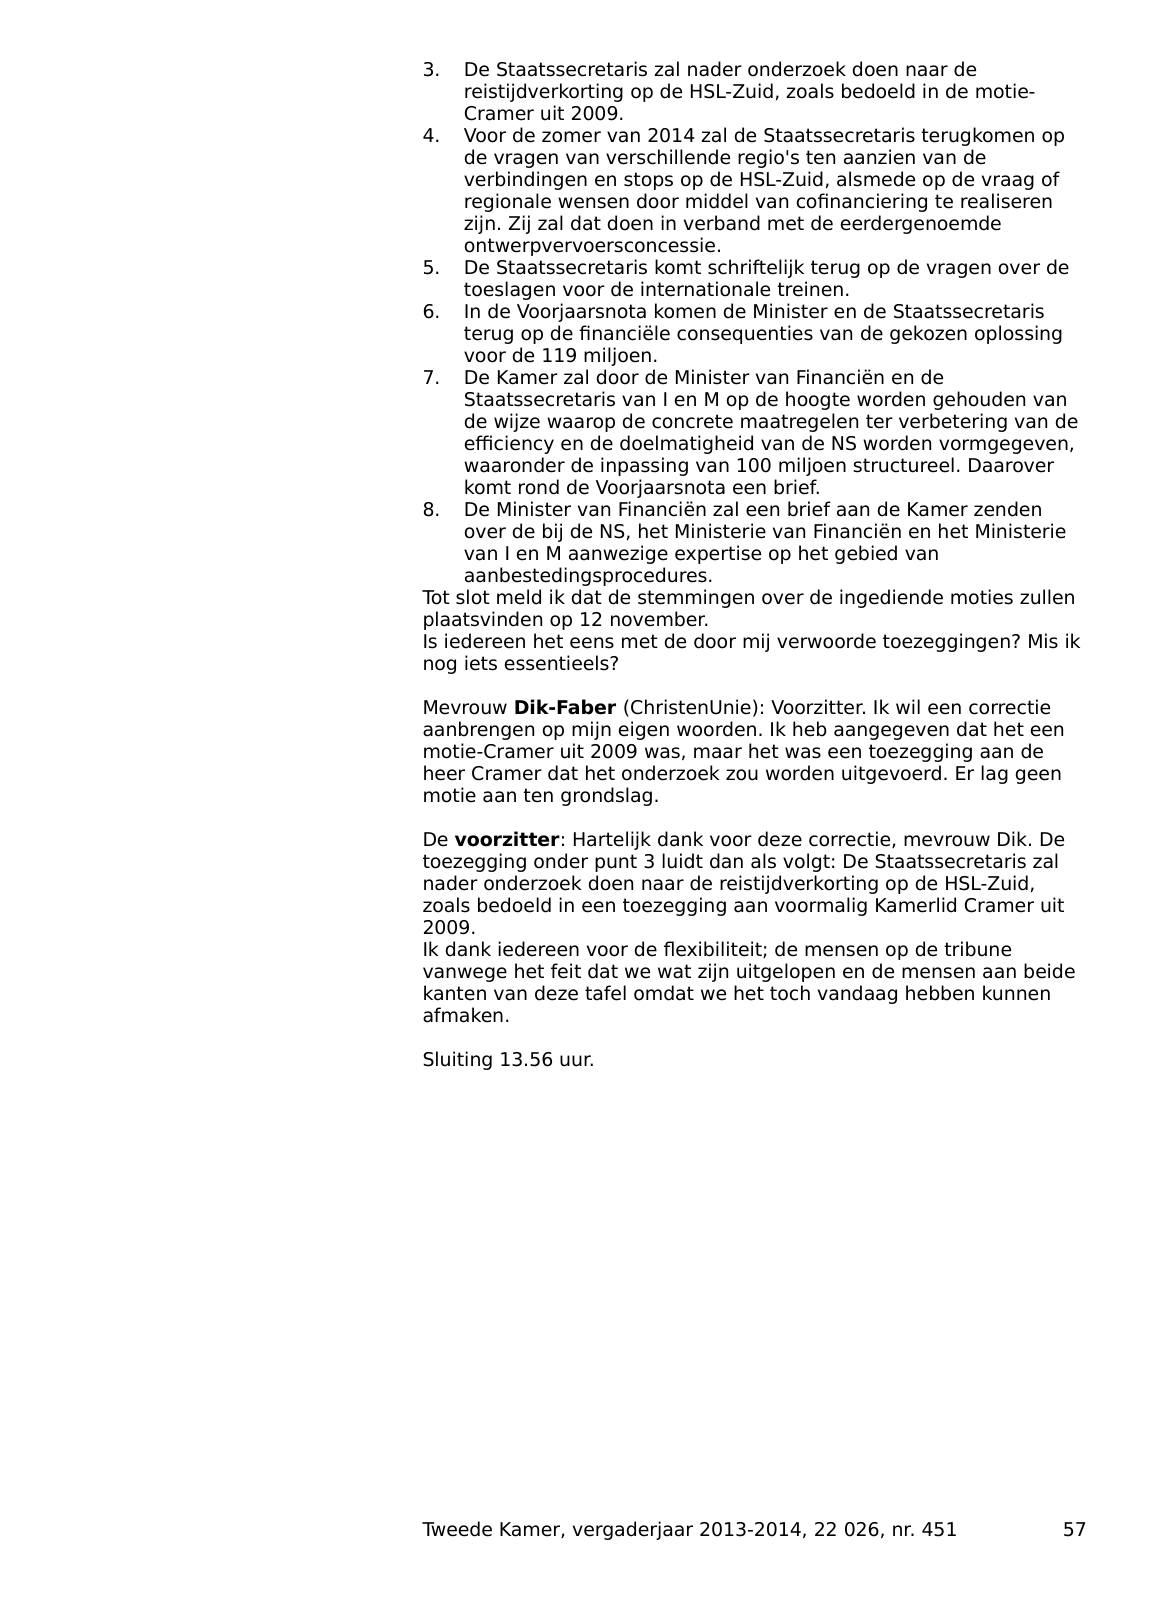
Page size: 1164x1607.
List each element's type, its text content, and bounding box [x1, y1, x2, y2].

text Sluiting 13.56 uur. [422, 1049, 1087, 1071]
text 7. De Kamer zal door de Minister van Financiën en de Staatssecretaris van I en M op de hoogte worden gehouden van de wijze waarop de concrete maatregelen ter verbetering van de efficiency en de doelmatigheid van de NS worden vormgegeven, waaronder de inpassing van 100 miljoen structureel. Daarover komt rond de Voorjaarsnota een brief. [422, 367, 1087, 499]
text 3. De Staatssecretaris zal nader onderzoek doen naar de reistijdverkorting op de HSL-Zuid, zoals bedoeld in de motie-Cramer uit 2009. [422, 59, 1087, 125]
text 6. In de Voorjaarsnota komen de Minister en de Staatssecretaris terug op de financiële consequenties van de gekozen oplossing voor de 119 miljoen. [422, 301, 1087, 367]
text 8. De Minister van Financiën zal een brief aan de Kamer zenden over de bij de NS, het Ministerie van Financiën en het Ministerie van I en M aanwezige expertise op het gebied van aanbestedingsprocedures. [422, 499, 1087, 587]
text 4. Voor de zomer van 2014 zal de Staatssecretaris terugkomen op de vragen van verschillende regio's ten aanzien van de verbindingen en stops op de HSL-Zuid, alsmede op de vraag of regionale wensen door middel van cofinanciering te realiseren zijn. Zij zal dat doen in verband met de eerdergenoemde ontwerpvervoersconcessie. [422, 125, 1087, 257]
text Is iedereen het eens met de door mij verwoorde toezeggingen? Mis ik nog iets essentieels? [422, 631, 1087, 674]
text Mevrouw Dik-Faber (ChristenUnie): Voorzitter. Ik wil een correctie aanbrengen op mijn eigen woorden. Ik heb aangegeven dat het een motie-Cramer uit 2009 was, maar het was een toezegging aan de heer Cramer dat het onderzoek zou worden uitgevoerd. Er lag geen motie aan ten grondslag. [422, 697, 1087, 807]
text Tot slot meld ik dat de stemmingen over de ingediende moties zullen plaatsvinden op 12 november. [422, 587, 1087, 631]
text De voorzitter: Hartelijk dank voor deze correctie, mevrouw Dik. De toezegging onder punt 3 luidt dan als volgt: De Staatssecretaris zal nader onderzoek doen naar de reistijdverkorting op de HSL-Zuid, zoals bedoeld in een toezegging aan voormalig Kamerlid Cramer uit 2009. [422, 829, 1087, 939]
text Ik dank iedereen voor de flexibiliteit; de mensen op de tribune vanwege het feit dat we wat zijn uitgelopen en de mensen aan beide kanten van deze tafel omdat we het toch vandaag hebben kunnen afmaken. [422, 939, 1087, 1027]
text 5. De Staatssecretaris komt schriftelijk terug op de vragen over de toeslagen voor de internationale treinen. [422, 257, 1087, 301]
